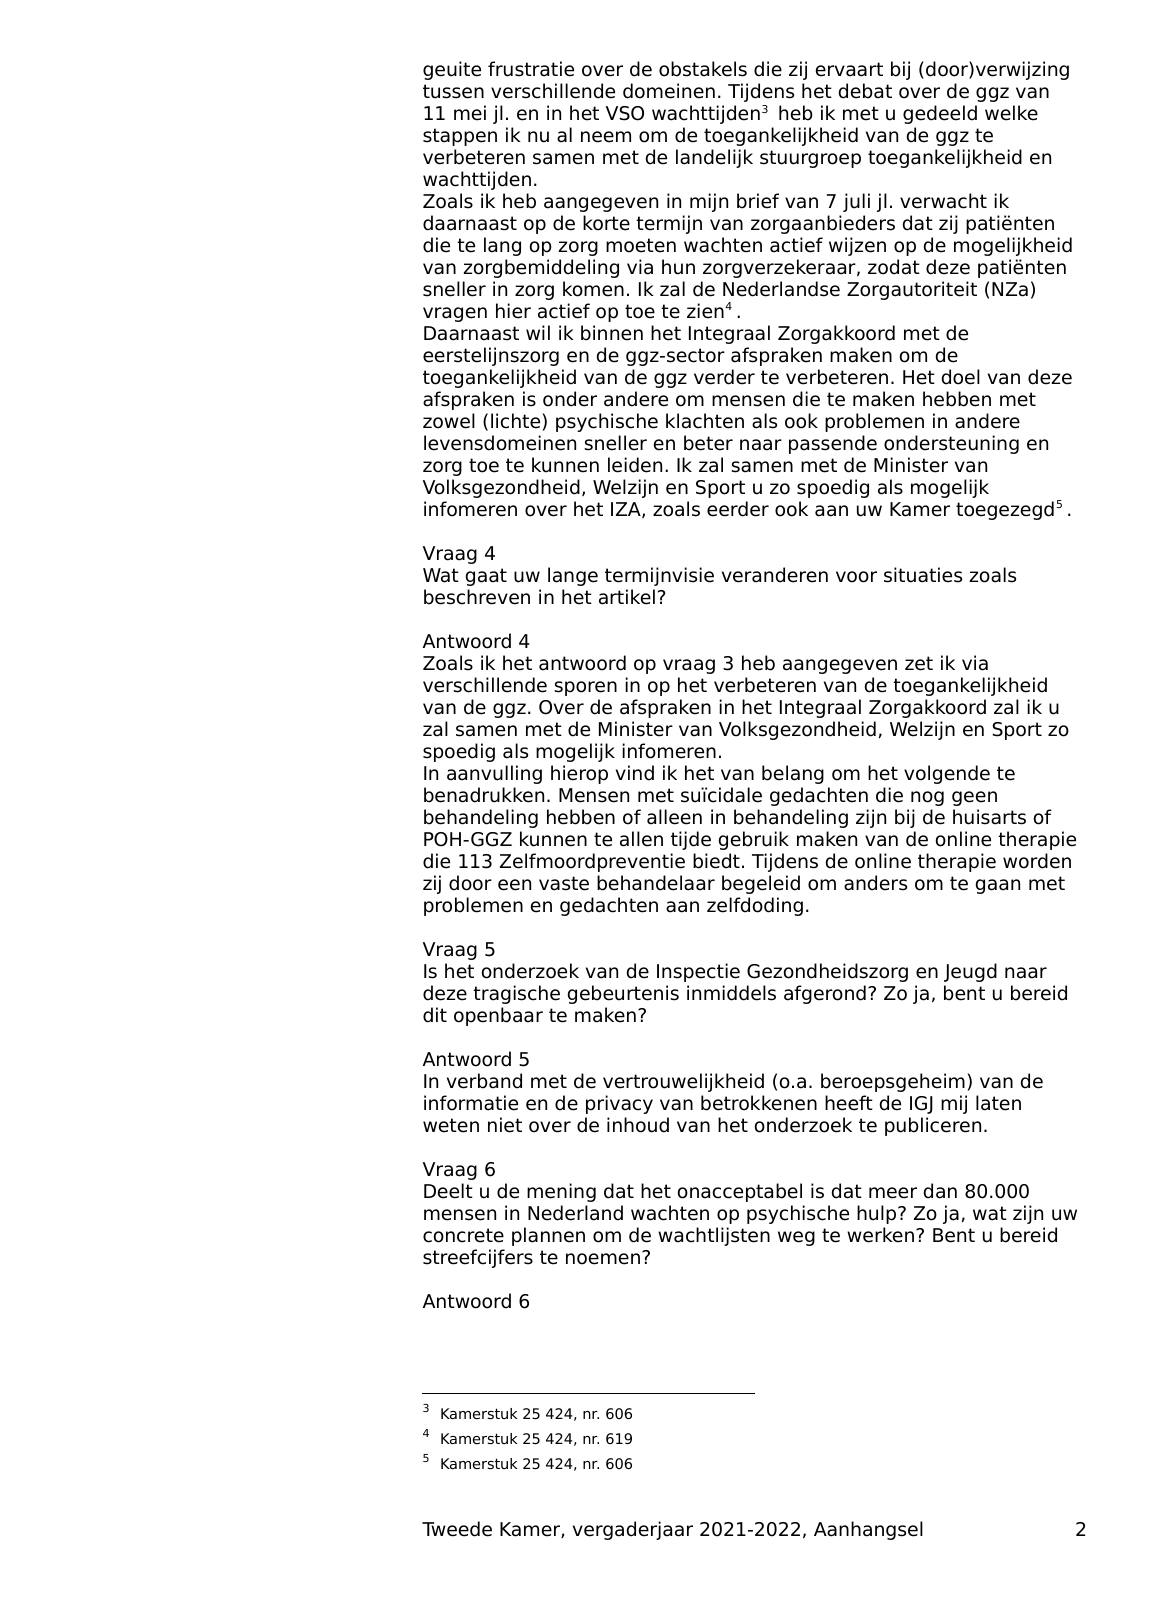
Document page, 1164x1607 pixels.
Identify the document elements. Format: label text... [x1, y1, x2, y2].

text Zoals ik heb aangegeven in mijn brief van 7 juli jl. verwacht ik daarnaast op de korte termijn van zorgaanbieders dat zij patiënten die te lang op zorg moeten wachten actief wijzen op de mogelijkheid van zorgbemiddeling via hun zorgverzekeraar, zodat deze patiënten sneller in zorg komen. Ik zal de Nederlandse Zorgautoriteit (NZa) vragen hier actief op toe te zien. [422, 191, 1087, 323]
text Zoals ik het antwoord op vraag 3 heb aangegeven zet ik via verschillende sporen in op het verbeteren van de toegankelijkheid van de ggz. Over de afspraken in het Integraal Zorgakkoord zal ik u zal samen met de Minister van Volksgezondheid, Welzijn en Sport zo spoedig als mogelijk infomeren. [422, 653, 1087, 763]
text Vraag 5 [422, 939, 1087, 961]
text In verband met de vertrouwelijkheid (o.a. beroepsgeheim) van de informatie en de privacy van betrokkenen heeft de IGJ mij laten weten niet over de inhoud van het onderzoek te publiceren. [422, 1071, 1087, 1137]
text Kamerstuk 25 424, nr. 619 [422, 1427, 1087, 1449]
text Is het onderzoek van de Inspectie Gezondheidszorg en Jeugd naar deze tragische gebeurtenis inmiddels afgerond? Zo ja, bent u bereid dit openbaar te maken? [422, 961, 1087, 1027]
text Kamerstuk 25 424, nr. 606 [422, 1402, 1087, 1424]
text Wat gaat uw lange termijnvisie veranderen voor situaties zoals beschreven in het artikel? [422, 565, 1087, 609]
text Antwoord 5 [422, 1049, 1087, 1071]
text Vraag 4 [422, 543, 1087, 565]
text Kamerstuk 25 424, nr. 606 [422, 1452, 1087, 1474]
text Antwoord 4 [422, 631, 1087, 653]
text Daarnaast wil ik binnen het Integraal Zorgakkoord met de eerstelijnszorg en de ggz-sector afspraken maken om de toegankelijkheid van de ggz verder te verbeteren. Het doel van deze afspraken is onder andere om mensen die te maken hebben met zowel (lichte) psychische klachten als ook problemen in andere levensdomeinen sneller en beter naar passende ondersteuning en zorg toe te kunnen leiden. Ik zal samen met de Minister van Volksgezondheid, Welzijn en Sport u zo spoedig als mogelijk infomeren over het IZA, zoals eerder ook aan uw Kamer toegezegd. [422, 323, 1087, 521]
text Antwoord 6 [422, 1291, 1087, 1313]
text Deelt u de mening dat het onacceptabel is dat meer dan 80.000 mensen in Nederland wachten op psychische hulp? Zo ja, wat zijn uw concrete plannen om de wachtlijsten weg te werken? Bent u bereid streefcijfers te noemen? [422, 1181, 1087, 1269]
text geuite frustratie over de obstakels die zij ervaart bij (door)verwijzing tussen verschillende domeinen. Tijdens het debat over de ggz van 11 mei jl. en in het VSO wachttijden heb ik met u gedeeld welke stappen ik nu al neem om de toegankelijkheid van de ggz te verbeteren samen met de landelijk stuurgroep toegankelijkheid en wachttijden. [422, 59, 1087, 191]
text Vraag 6 [422, 1159, 1087, 1181]
text In aanvulling hierop vind ik het van belang om het volgende te benadrukken. Mensen met suïcidale gedachten die nog geen behandeling hebben of alleen in behandeling zijn bij de huisarts of POH-GGZ kunnen te allen tijde gebruik maken van de online therapie die 113 Zelfmoordpreventie biedt. Tijdens de online therapie worden zij door een vaste behandelaar begeleid om anders om te gaan met problemen en gedachten aan zelfdoding. [422, 763, 1087, 917]
